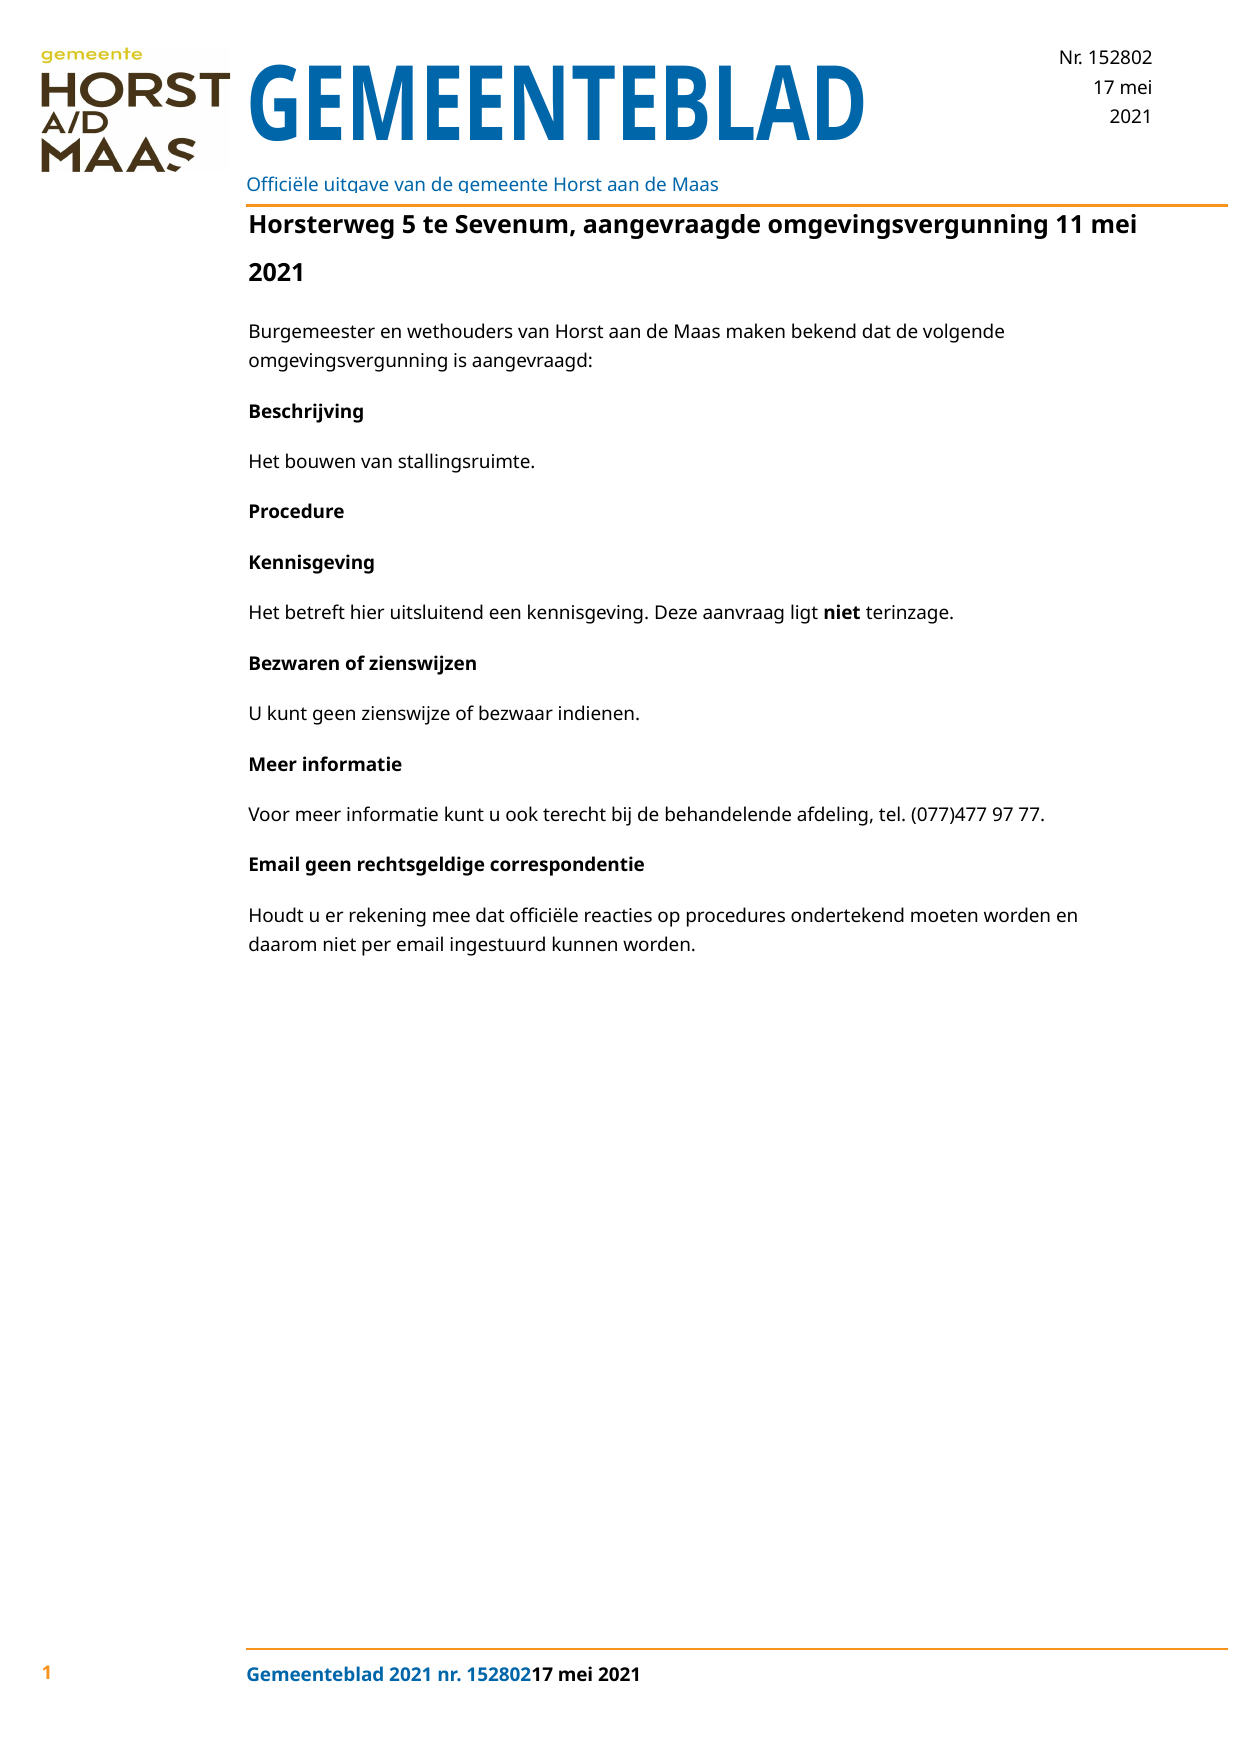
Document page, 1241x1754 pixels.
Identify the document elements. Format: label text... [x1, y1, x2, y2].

text Procedure [248, 499, 1152, 524]
text U kunt geen zienswijze of bezwaar indienen. [248, 700, 1152, 726]
text Burgemeester en wethouders van Horst aan de Maas maken bekend dat de volgende omgevingsvergunning is aangevraagd: [248, 318, 1152, 373]
text Het betreft hier uitsluitend een kennisgeving. Deze aanvraag ligt niet terinzage. [248, 599, 1152, 625]
picture [41, 47, 231, 172]
text Kennisgeving [248, 549, 1152, 575]
text Meer informatie [248, 751, 1152, 777]
text Voor meer informatie kunt u ook terecht bij de behandelende afdeling, tel. (077)477 97 77. [248, 801, 1152, 827]
text Email geen rechtsgeldige correspondentie [248, 852, 1152, 877]
text Horsterweg 5 te Sevenum, aangevraagde omgevingsvergunning 11 mei 2021 [248, 207, 1152, 288]
text Beschrijving [248, 398, 1152, 424]
text Het bouwen van stallingsruimte. [248, 448, 1152, 474]
text Houdt u er rekening mee dat officiële reacties op procedures ondertekend moeten worden en daarom niet per email ingestuurd kunnen worden. [248, 902, 1152, 957]
text Bezwaren of zienswijzen [248, 650, 1152, 676]
